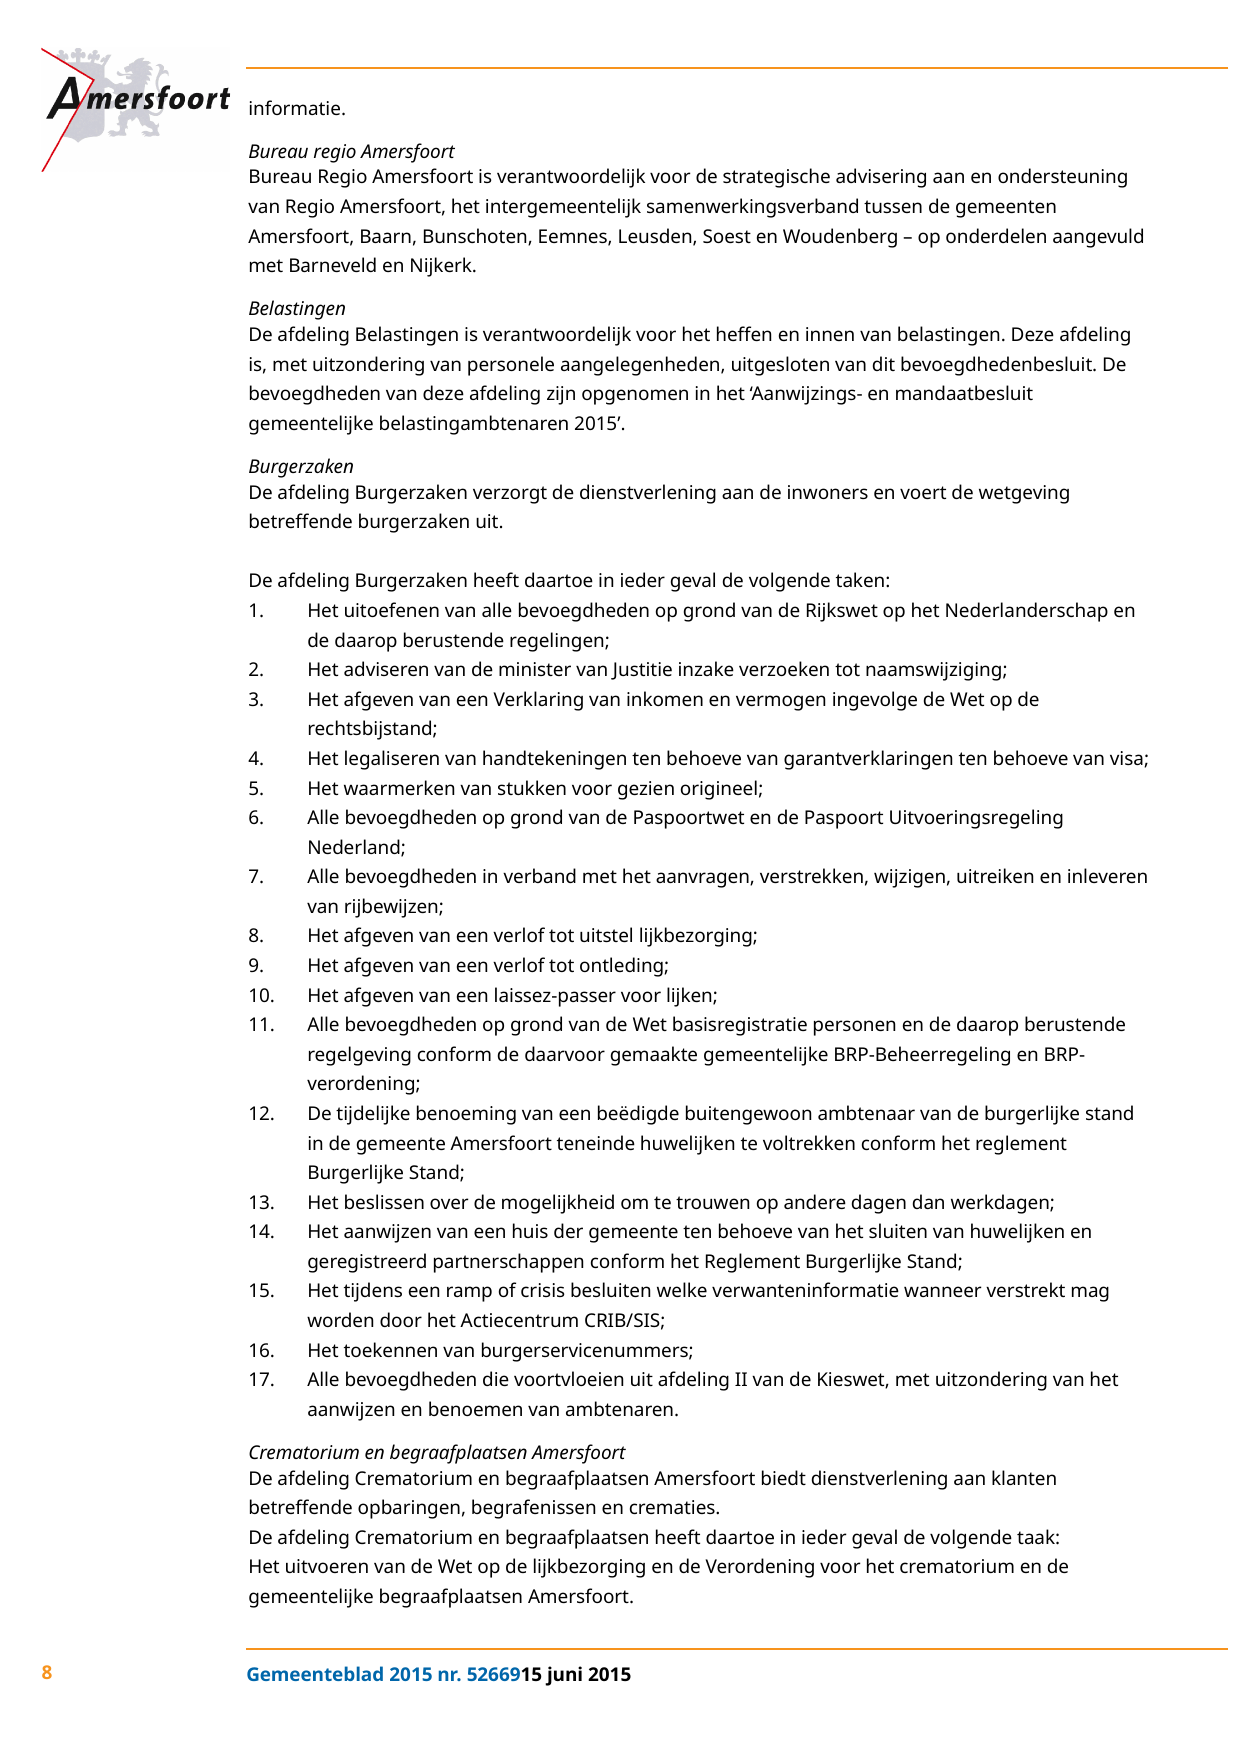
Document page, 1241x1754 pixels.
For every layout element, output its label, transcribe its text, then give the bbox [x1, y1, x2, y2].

list Het toekennen van burgerservicenummers; [248, 1337, 1152, 1362]
list Het afgeven van een verlof tot ontleding; [248, 952, 1152, 978]
text De afdeling Burgerzaken heeft daartoe in ieder geval de volgende taken: [248, 568, 1152, 593]
list Het adviseren van de minister van Justitie inzake verzoeken tot naamswijziging; [248, 656, 1152, 682]
list Het beslissen over de mogelijkheid om te trouwen op andere dagen dan werkdagen; [248, 1189, 1152, 1214]
list Het tijdens een ramp of crisis besluiten welke verwanteninformatie wanneer verstrekt mag worden door het Actiecentrum CRIB/SIS; [248, 1278, 1152, 1333]
text De afdeling Burgerzaken verzorgt de dienstverlening aan de inwoners en voert de wetgeving betreffende burgerzaken uit. [248, 479, 1152, 534]
list Het uitoefenen van alle bevoegdheden op grond van de Rijkswet op het Nederlanderschap en de daarop berustende regelingen; [248, 597, 1152, 652]
list Het waarmerken van stukken voor gezien origineel; [248, 775, 1152, 800]
list Alle bevoegdheden in verband met het aanvragen, verstrekken, wijzigen, uitreiken en inleveren van rijbewijzen; [248, 863, 1152, 919]
list Alle bevoegdheden die voortvloeien uit afdeling II van de Kieswet, met uitzondering van het aanwijzen en benoemen van ambtenaren. [248, 1366, 1152, 1422]
picture [41, 47, 231, 172]
text De afdeling Crematorium en begraafplaatsen heeft daartoe in ieder geval de volgende taak: [248, 1524, 1152, 1550]
text De afdeling Belastingen is verantwoordelijk voor het heffen en innen van belastingen. Deze afdeling is, met uitzondering van personele aangelegenheden, uitgesloten van dit bevoegdhedenbesluit. De bevoegdheden van deze afdeling zijn opgenomen in het ‘Aanwijzings- en mandaatbesluit gemeentelijke belastingambtenaren 2015’. [248, 321, 1152, 436]
text informatie. [248, 95, 1152, 121]
list Het afgeven van een verlof tot uitstel lijkbezorging; [248, 923, 1152, 948]
text Bureau Regio Amersfoort is verantwoordelijk voor de strategische advisering aan en ondersteuning van Regio Amersfoort, het intergemeentelijk samenwerkingsverband tussen de gemeenten Amersfoort, Baarn, Bunschoten, Eemnes, Leusden, Soest en Woudenberg – op onderdelen aangevuld met Barneveld en Nijkerk. [248, 164, 1152, 278]
text Het uitvoeren van de Wet op de lijkbezorging en de Verordening voor het crematorium en de gemeentelijke begraafplaatsen Amersfoort. [248, 1553, 1152, 1609]
list Het afgeven van een Verklaring van inkomen en vermogen ingevolge de Wet op de rechtsbijstand; [248, 686, 1152, 741]
list Alle bevoegdheden op grond van de Paspoortwet en de Paspoort Uitvoeringsregeling Nederland; [248, 804, 1152, 859]
list Alle bevoegdheden op grond van de Wet basisregistratie personen en de daarop berustende regelgeving conform de daarvoor gemaakte gemeentelijke BRP-Beheerregeling en BRP-verordening; [248, 1011, 1152, 1096]
list De tijdelijke benoeming van een beëdigde buitengewoon ambtenaar van de burgerlijke stand in de gemeente Amersfoort teneinde huwelijken te voltrekken conform het reglement Burgerlijke Stand; [248, 1100, 1152, 1185]
list Het aanwijzen van een huis der gemeente ten behoeve van het sluiten van huwelijken en geregistreerd partnerschappen conform het Reglement Burgerlijke Stand; [248, 1218, 1152, 1274]
list Het afgeven van een laissez-passer voor lijken; [248, 982, 1152, 1007]
text De afdeling Crematorium en begraafplaatsen Amersfoort biedt dienstverlening aan klanten betreffende opbaringen, begrafenissen en crematies. [248, 1465, 1152, 1520]
list Het legaliseren van handtekeningen ten behoeve van garantverklaringen ten behoeve van visa; [248, 745, 1152, 771]
text Burgerzaken [248, 453, 1152, 479]
text Bureau regio Amersfoort [248, 138, 1152, 164]
text Belastingen [248, 296, 1152, 321]
text Crematorium en begraafplaatsen Amersfoort [248, 1439, 1152, 1465]
